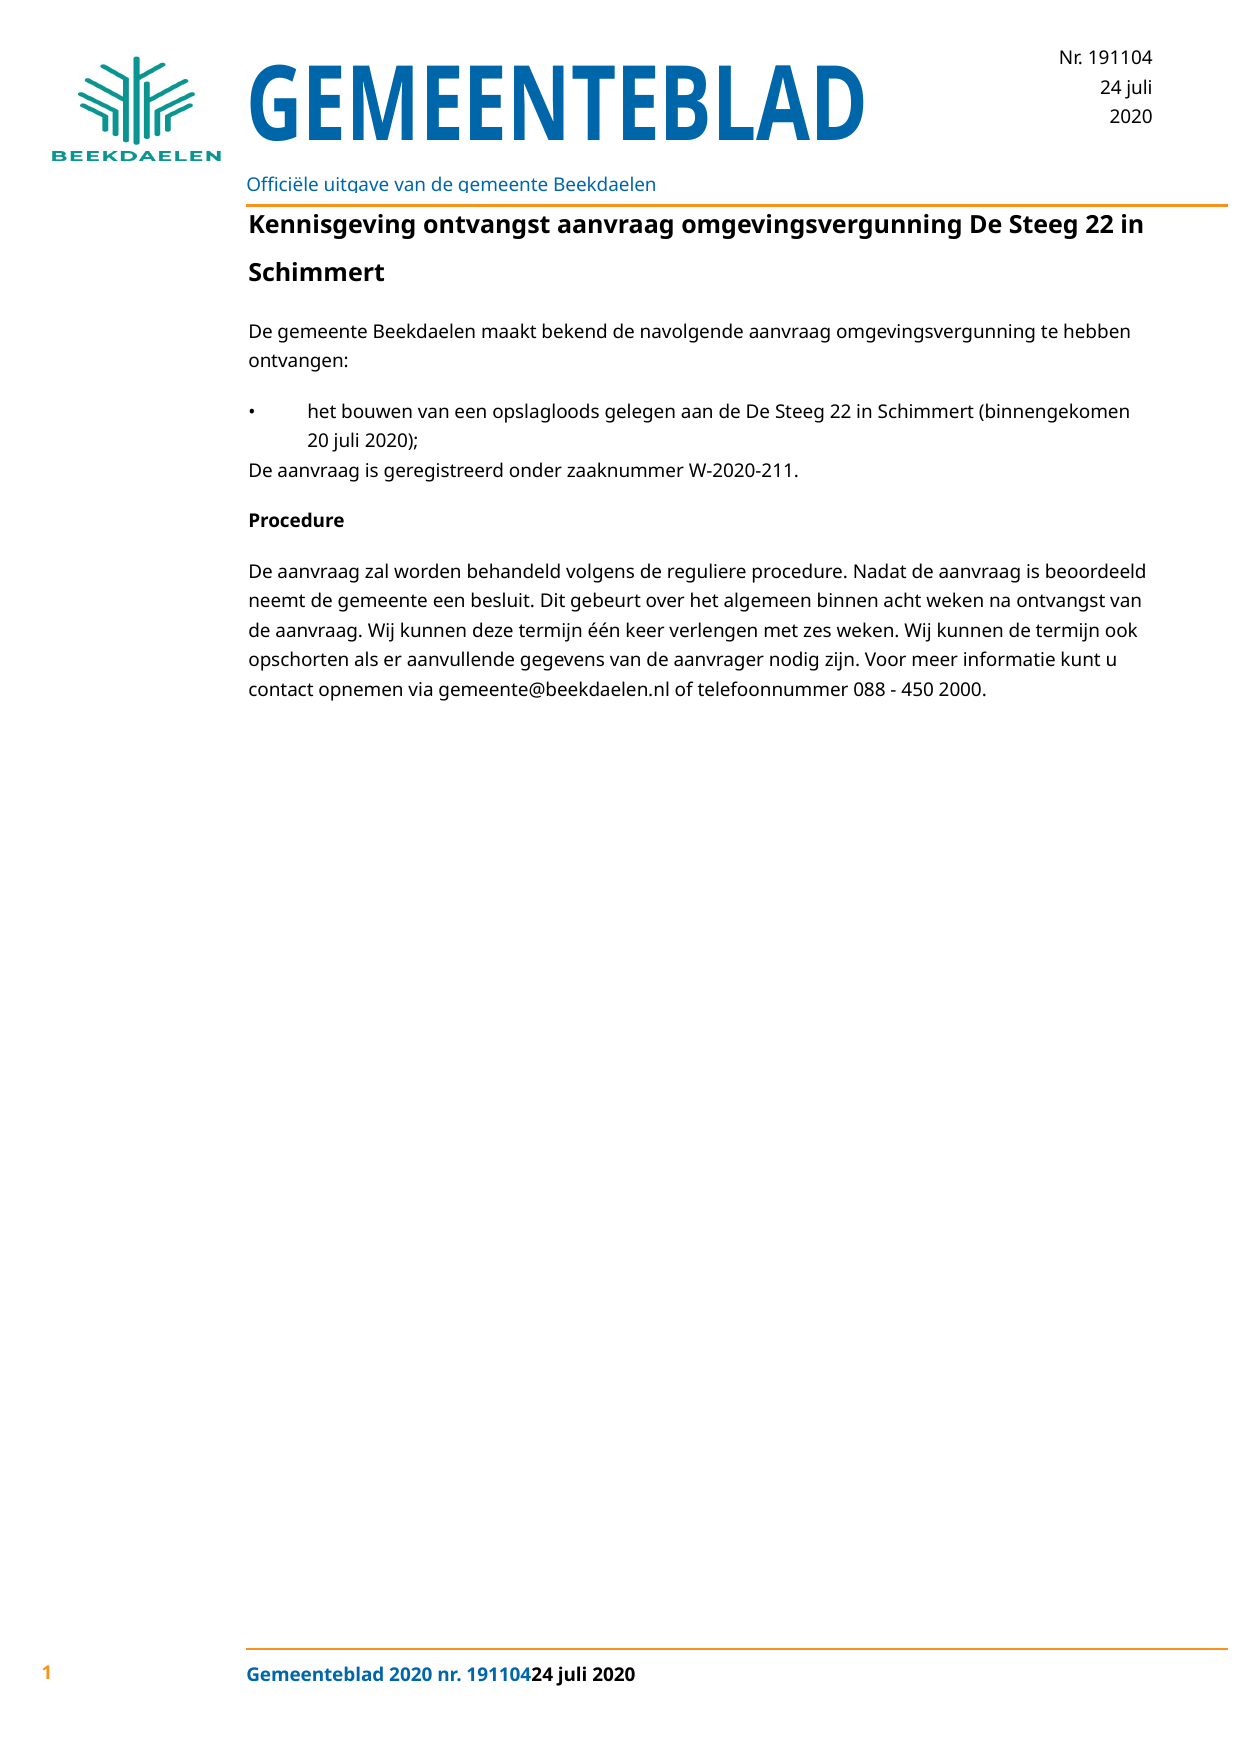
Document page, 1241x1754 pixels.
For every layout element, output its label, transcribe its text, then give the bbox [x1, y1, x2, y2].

picture [41, 47, 231, 172]
text De aanvraag is geregistreerd onder zaaknummer W-2020-211. [248, 457, 1152, 483]
text Kennisgeving ontvangst aanvraag omgevingsvergunning De Steeg 22 in Schimmert [248, 207, 1152, 288]
text De gemeente Beekdaelen maakt bekend de navolgende aanvraag omgevingsvergunning te hebben ontvangen: [248, 318, 1152, 373]
text De aanvraag zal worden behandeld volgens de reguliere procedure. Nadat de aanvraag is beoordeeld neemt de gemeente een besluit. Dit gebeurt over het algemeen binnen acht weken na ontvangst van de aanvraag. Wij kunnen deze termijn één keer verlengen met zes weken. Wij kunnen de termijn ook opschorten als er aanvullende gegevens van de aanvrager nodig zijn. Voor meer informatie kunt u contact opnemen via gemeente@beekdaelen.nl of telefoonnummer 088 - 450 2000. [248, 558, 1152, 702]
text Procedure [248, 507, 1152, 533]
list het bouwen van een opslagloods gelegen aan de De Steeg 22 in Schimmert (binnengekomen 20 juli 2020); [248, 398, 1152, 453]
